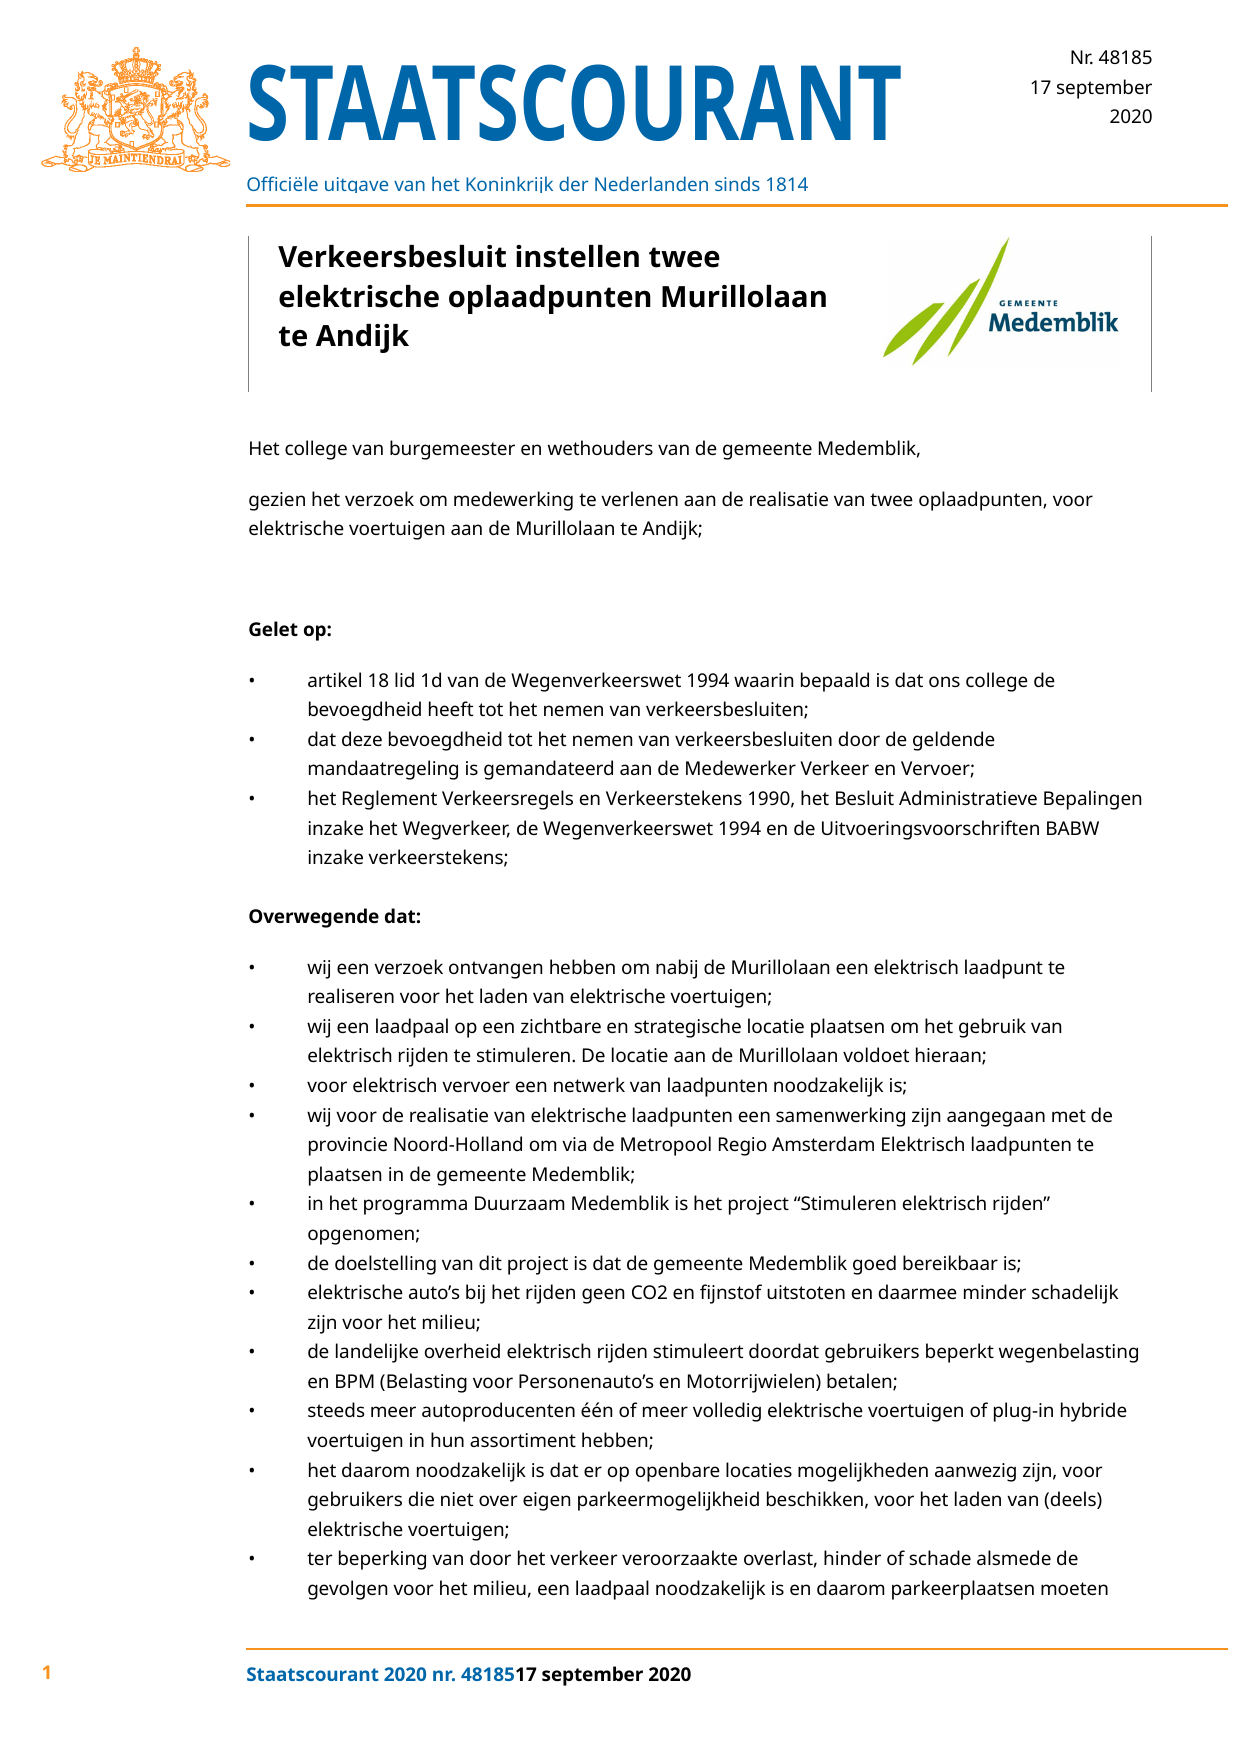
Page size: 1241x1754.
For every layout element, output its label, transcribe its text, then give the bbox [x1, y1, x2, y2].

list de landelijke overheid elektrisch rijden stimuleert doordat gebruikers beperkt wegenbelasting en BPM (Belasting voor Personenauto’s en Motorrijwielen) betalen; [248, 1338, 1152, 1394]
text Het college van burgemeester en wethouders van de gemeente Medemblik, [248, 436, 1152, 461]
list elektrische auto’s bij het rijden geen CO2 en fijnstof uitstoten en daarmee minder schadelijk zijn voor het milieu; [248, 1279, 1152, 1335]
list het daarom noodzakelijk is dat er op openbare locaties mogelijkheden aanwezig zijn, voor gebruikers die niet over eigen parkeermogelijkheid beschikken, voor het laden van (deels) elektrische voertuigen; [248, 1457, 1152, 1542]
list wij voor de realisatie van elektrische laadpunten een samenwerking zijn aangegaan met de provincie Noord-Holland om via de Metropool Regio Amsterdam Elektrisch laadpunten te plaatsen in de gemeente Medemblik; [248, 1102, 1152, 1187]
list ter beperking van door het verkeer veroorzaakte overlast, hinder of schade alsmede de gevolgen voor het milieu, een laadpaal noodzakelijk is en daarom parkeerplaatsen moeten [248, 1546, 1152, 1601]
text Overwegende dat: [248, 903, 1152, 929]
picture [882, 236, 1119, 367]
list steeds meer autoproducenten één of meer volledig elektrische voertuigen of plug-in hybride voertuigen in hun assortiment hebben; [248, 1398, 1152, 1453]
picture [41, 47, 231, 172]
list het Reglement Verkeersregels en Verkeerstekens 1990, het Besluit Administratieve Bepalingen inzake het Wegverkeer, de Wegenverkeerswet 1994 en de Uitvoeringsvoorschriften BABW inzake verkeerstekens; [248, 785, 1152, 870]
list wij een laadpaal op een zichtbare en strategische locatie plaatsen om het gebruik van elektrisch rijden te stimuleren. De locatie aan de Murillolaan voldoet hieraan; [248, 1013, 1152, 1068]
list de doelstelling van dit project is dat de gemeente Medemblik goed bereikbaar is; [248, 1250, 1152, 1276]
text Gelet op: [248, 616, 1152, 642]
text gezien het verzoek om medewerking te verlenen aan de realisatie van twee oplaadpunten, voor elektrische voertuigen aan de Murillolaan te Andijk; [248, 486, 1152, 541]
list artikel 18 lid 1d van de Wegenverkeerswet 1994 waarin bepaald is dat ons college de bevoegdheid heeft tot het nemen van verkeersbesluiten; [248, 667, 1152, 722]
list dat deze bevoegdheid tot het nemen van verkeersbesluiten door de geldende mandaatregeling is gemandateerd aan de Medewerker Verkeer en Vervoer; [248, 726, 1152, 781]
list voor elektrisch vervoer een netwerk van laadpunten noodzakelijk is; [248, 1072, 1152, 1098]
table_header Verkeersbesluit instellen twee elektrische oplaadpunten Murillolaan te Andijk [249, 236, 850, 392]
list wij een verzoek ontvangen hebben om nabij de Murillolaan een elektrisch laadpunt te realiseren voor het laden van elektrische voertuigen; [248, 954, 1152, 1009]
table_header [850, 236, 1151, 392]
list in het programma Duurzaam Medemblik is het project “Stimuleren elektrisch rijden” opgenomen; [248, 1191, 1152, 1246]
